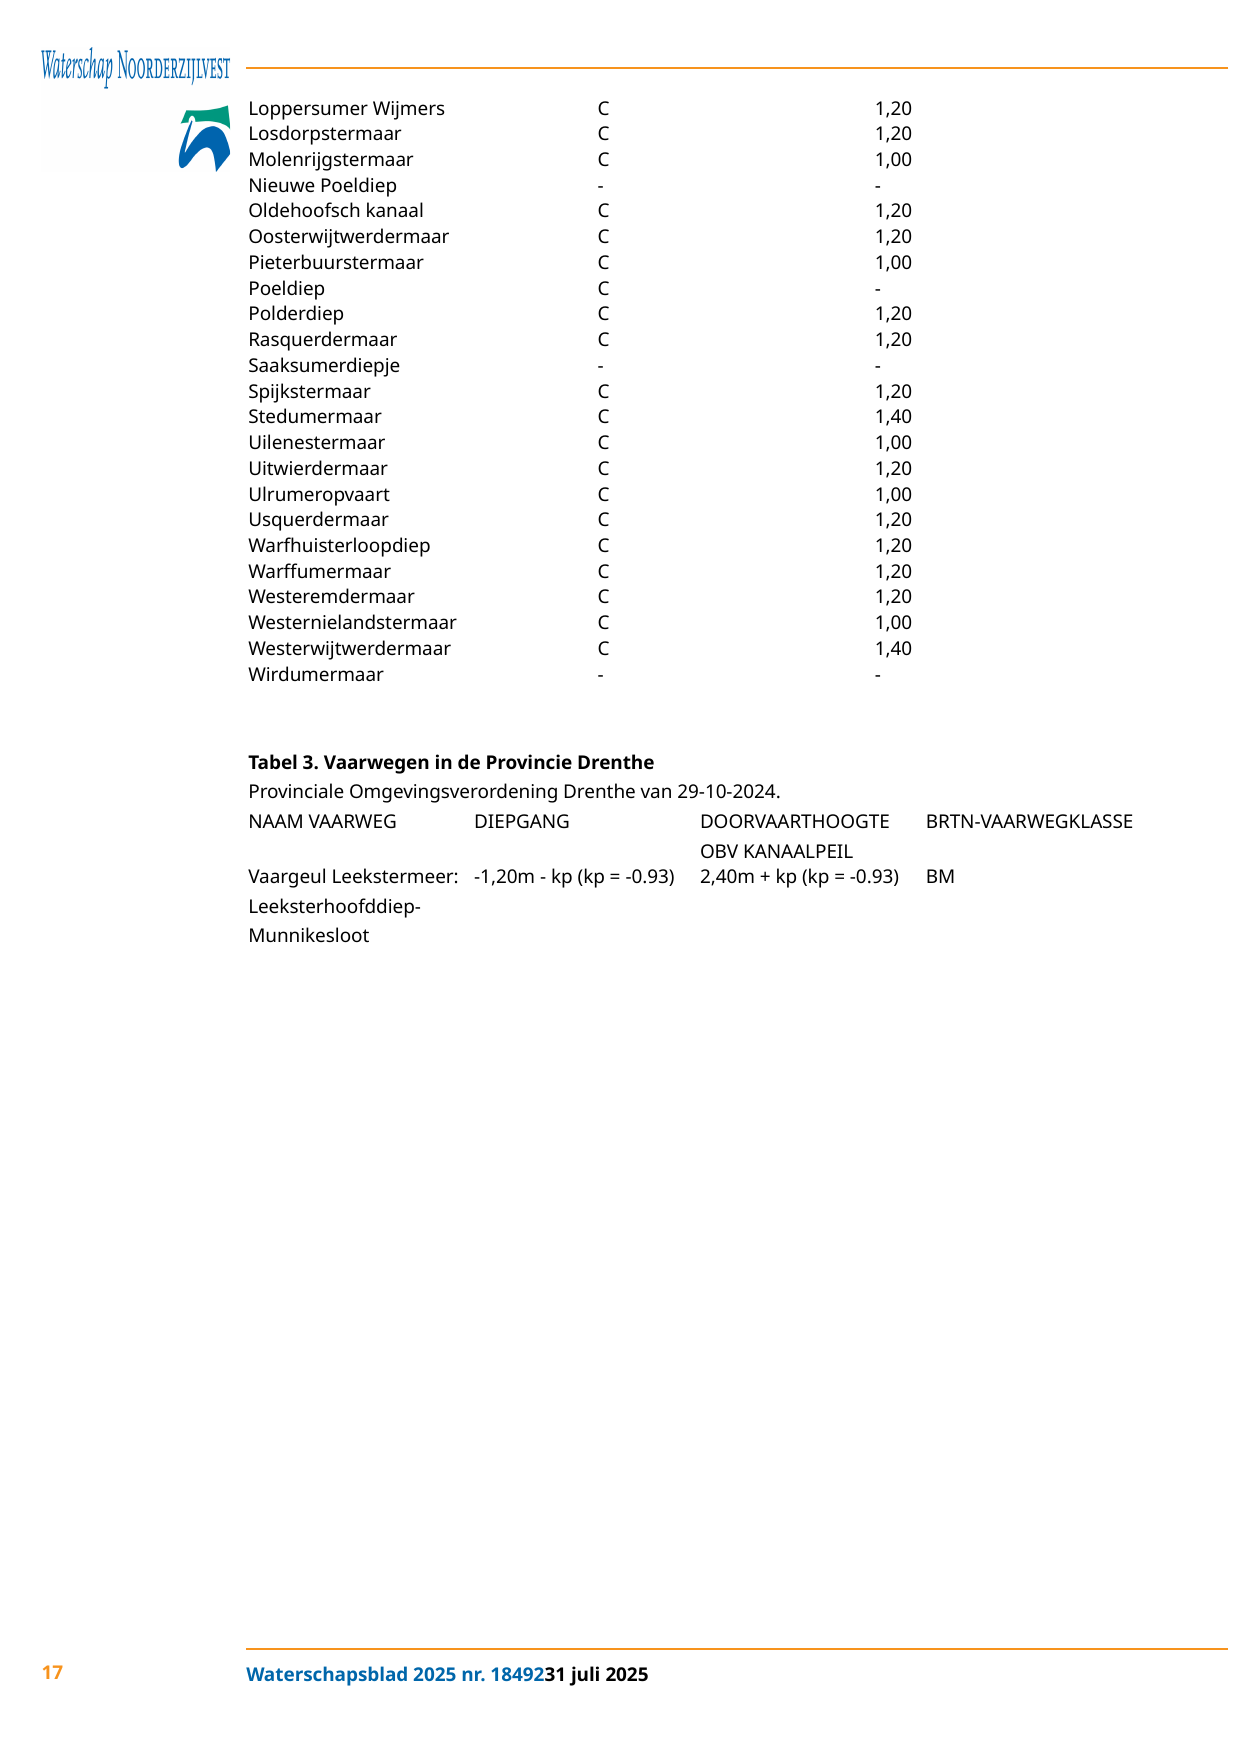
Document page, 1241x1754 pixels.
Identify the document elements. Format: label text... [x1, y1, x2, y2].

table_cell 1,00 [875, 429, 1152, 455]
table_cell 1,20 [875, 506, 1152, 532]
table_cell Westerwijtwerdermaar [248, 635, 597, 661]
table_cell Loppersumer Wijmers [248, 95, 597, 121]
table_cell 1,20 [875, 378, 1152, 403]
table_cell - [875, 352, 1152, 378]
table_cell 1,20 [875, 301, 1152, 326]
table_cell - [598, 172, 874, 198]
table_cell Poeldiep [248, 275, 597, 301]
table_cell 1,20 [875, 455, 1152, 481]
table_cell C [598, 584, 874, 609]
table_cell Saaksumerdiepje [248, 352, 597, 378]
text Provinciale Omgevingsverordening Drenthe van 29-10-2024. [248, 778, 1152, 804]
table_cell 2,40m + kp (kp = -0.93) [700, 864, 926, 948]
table_cell C [598, 249, 874, 275]
table_cell C [598, 609, 874, 635]
table_cell C [598, 404, 874, 429]
table_cell C [598, 146, 874, 172]
table_cell C [598, 635, 874, 661]
text Tabel 3. Vaarwegen in de Provincie Drenthe [248, 749, 1152, 775]
table_cell -1,20m - kp (kp = -0.93) [474, 864, 700, 948]
table_cell Warfhuisterloopdiep [248, 532, 597, 558]
table_cell 1,40 [875, 404, 1152, 429]
table_cell Losdorpstermaar [248, 121, 597, 146]
table_cell C [598, 198, 874, 223]
table_cell Westernielandstermaar [248, 609, 597, 635]
table_cell Oosterwijtwerdermaar [248, 224, 597, 249]
table_cell 1,20 [875, 95, 1152, 121]
table_header BRTN-VAARWEGKLASSE [926, 808, 1152, 863]
table_cell Stedumermaar [248, 404, 597, 429]
table_cell 1,00 [875, 481, 1152, 506]
table_header DOORVAARTHOOGTE OBV KANAALPEIL [700, 808, 926, 863]
table_cell - [875, 275, 1152, 301]
table_cell Uilenestermaar [248, 429, 597, 455]
table_cell C [598, 121, 874, 146]
table_cell 1,00 [875, 249, 1152, 275]
table_cell 1,20 [875, 326, 1152, 352]
table_cell C [598, 378, 874, 403]
table_cell C [598, 532, 874, 558]
table_header DIEPGANG [474, 808, 700, 863]
table_cell 1,00 [875, 146, 1152, 172]
table_cell 1,20 [875, 198, 1152, 223]
table_cell - [598, 661, 874, 687]
table_cell Warffumermaar [248, 558, 597, 584]
table_cell C [598, 429, 874, 455]
table_cell BM [926, 864, 1152, 948]
table_cell 1,20 [875, 584, 1152, 609]
table_cell 1,20 [875, 224, 1152, 249]
table_cell Westeremdermaar [248, 584, 597, 609]
table_cell C [598, 95, 874, 121]
table_cell C [598, 506, 874, 532]
table_cell C [598, 326, 874, 352]
table_cell 1,40 [875, 635, 1152, 661]
table_cell C [598, 224, 874, 249]
picture [41, 47, 231, 172]
table_cell - [875, 172, 1152, 198]
table_cell 1,20 [875, 532, 1152, 558]
table_cell Pieterbuurstermaar [248, 249, 597, 275]
table_cell 1,20 [875, 558, 1152, 584]
table_cell C [598, 275, 874, 301]
table_cell Vaargeul Leekstermeer: Leeksterhoofddiep-Munnikesloot [248, 864, 474, 948]
table_cell C [598, 558, 874, 584]
table_cell C [598, 481, 874, 506]
table_cell Uitwierdermaar [248, 455, 597, 481]
table_cell Nieuwe Poeldiep [248, 172, 597, 198]
table_cell Wirdumermaar [248, 661, 597, 687]
table_cell Polderdiep [248, 301, 597, 326]
table_cell Usquerdermaar [248, 506, 597, 532]
table_cell C [598, 301, 874, 326]
table_cell Ulrumeropvaart [248, 481, 597, 506]
table_header NAAM VAARWEG [248, 808, 474, 863]
table_cell Rasquerdermaar [248, 326, 597, 352]
table_cell Oldehoofsch kanaal [248, 198, 597, 223]
table_cell - [875, 661, 1152, 687]
table_cell Spijkstermaar [248, 378, 597, 403]
table_cell Molenrijgstermaar [248, 146, 597, 172]
table_cell C [598, 455, 874, 481]
table_cell 1,20 [875, 121, 1152, 146]
table_cell - [598, 352, 874, 378]
table_cell 1,00 [875, 609, 1152, 635]
